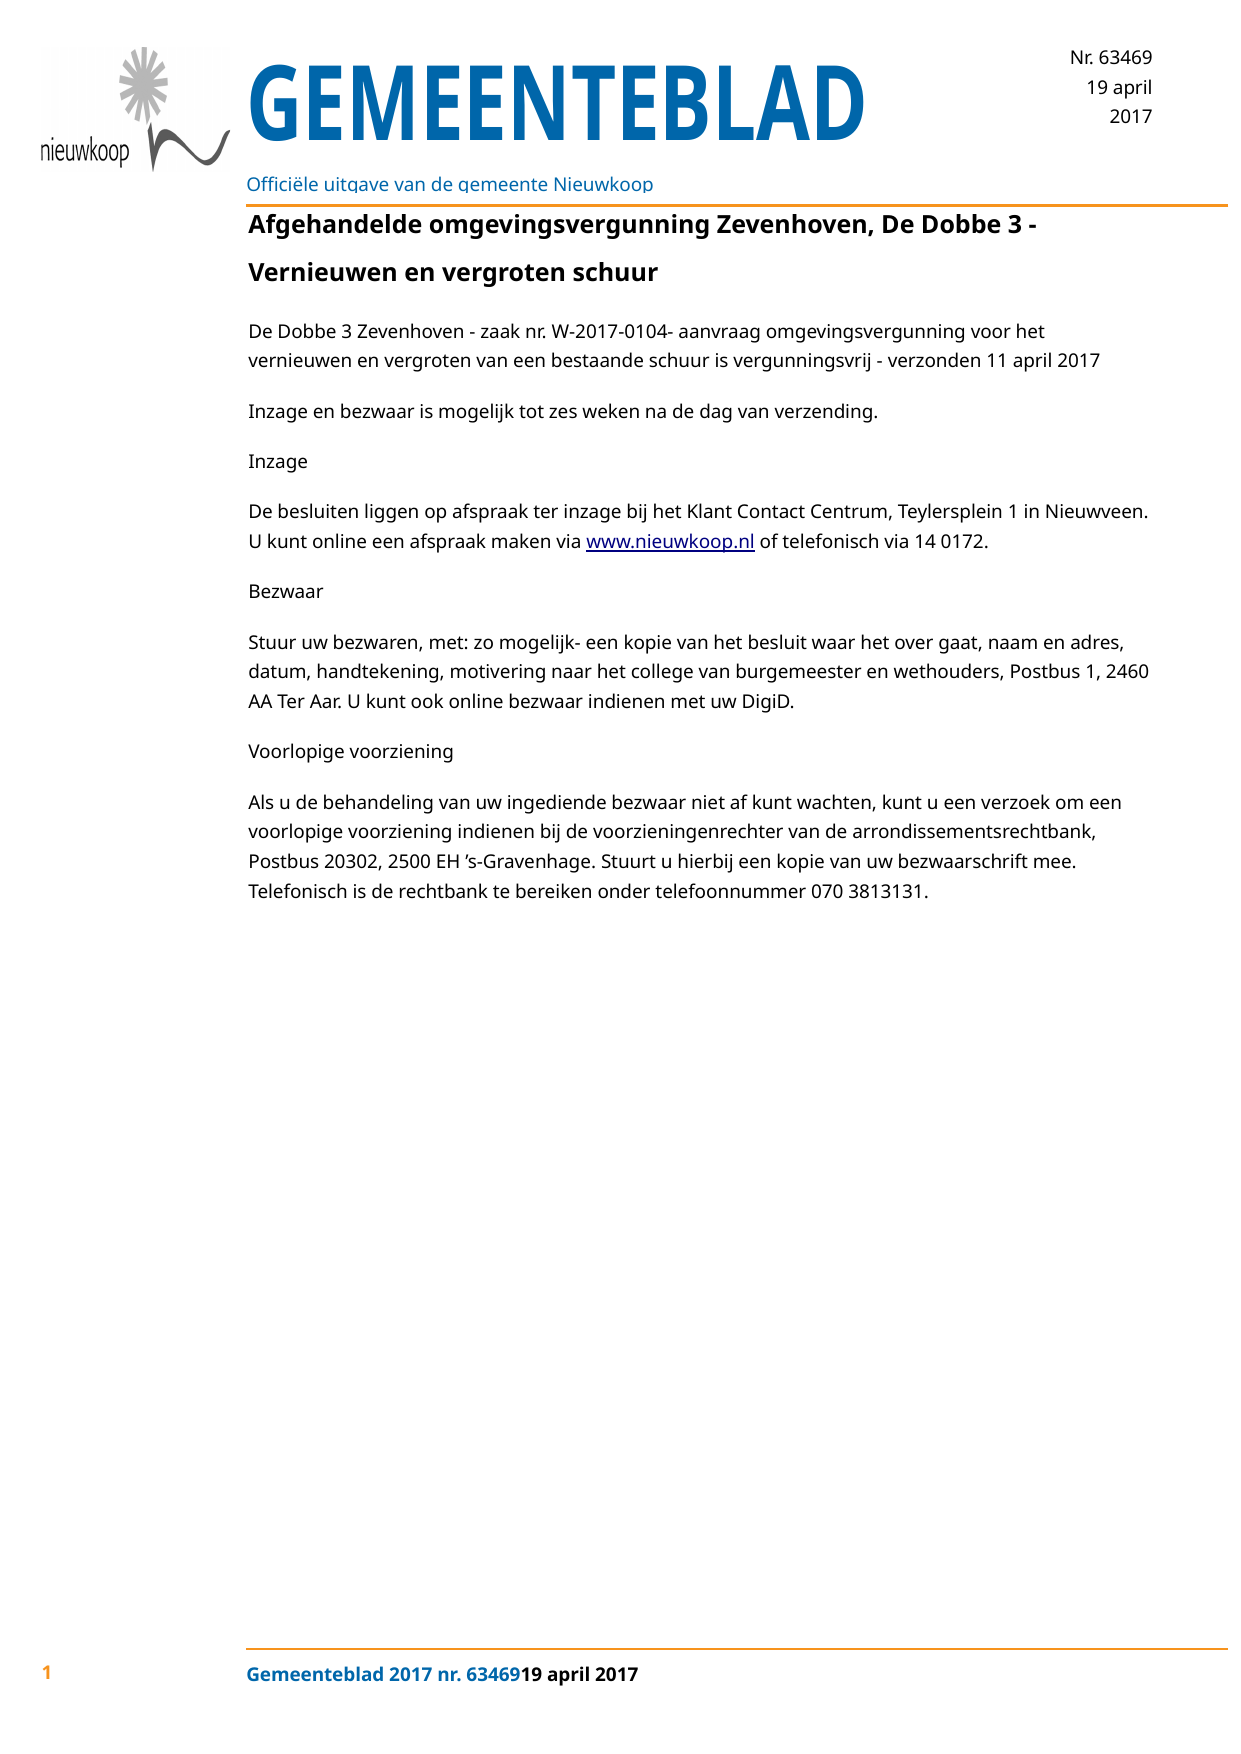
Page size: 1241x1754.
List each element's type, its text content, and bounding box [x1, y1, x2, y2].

text De besluiten liggen op afspraak ter inzage bij het Klant Contact Centrum, Teylersplein 1 in Nieuwveen. U kunt online een afspraak maken via www.nieuwkoop.nl of telefonisch via 14 0172. [248, 499, 1152, 554]
text Als u de behandeling van uw ingediende bezwaar niet af kunt wachten, kunt u een verzoek om een voorlopige voorziening indienen bij de voorzieningenrechter van de arrondissementsrechtbank, Postbus 20302, 2500 EH ’s-Gravenhage. Stuurt u hierbij een kopie van uw bezwaarschrift mee. Telefonisch is de rechtbank te bereiken onder telefoonnummer 070 3813131. [248, 789, 1152, 904]
text De Dobbe 3 Zevenhoven - zaak nr. W-2017-0104- aanvraag omgevingsvergunning voor het vernieuwen en vergroten van een bestaande schuur is vergunningsvrij - verzonden 11 april 2017 [248, 318, 1152, 373]
text Inzage en bezwaar is mogelijk tot zes weken na de dag van verzending. [248, 398, 1152, 424]
picture [41, 47, 231, 172]
text Voorlopige voorziening [248, 739, 1152, 764]
text Stuur uw bezwaren, met: zo mogelijk- een kopie van het besluit waar het over gaat, naam en adres, datum, handtekening, motivering naar het college van burgemeester en wethouders, Postbus 1, 2460 AA Ter Aar. U kunt ook online bezwaar indienen met uw DigiD. [248, 629, 1152, 714]
text Bezwaar [248, 579, 1152, 604]
text Afgehandelde omgevingsvergunning Zevenhoven, De Dobbe 3 - Vernieuwen en vergroten schuur [248, 207, 1152, 288]
text Inzage [248, 448, 1152, 474]
